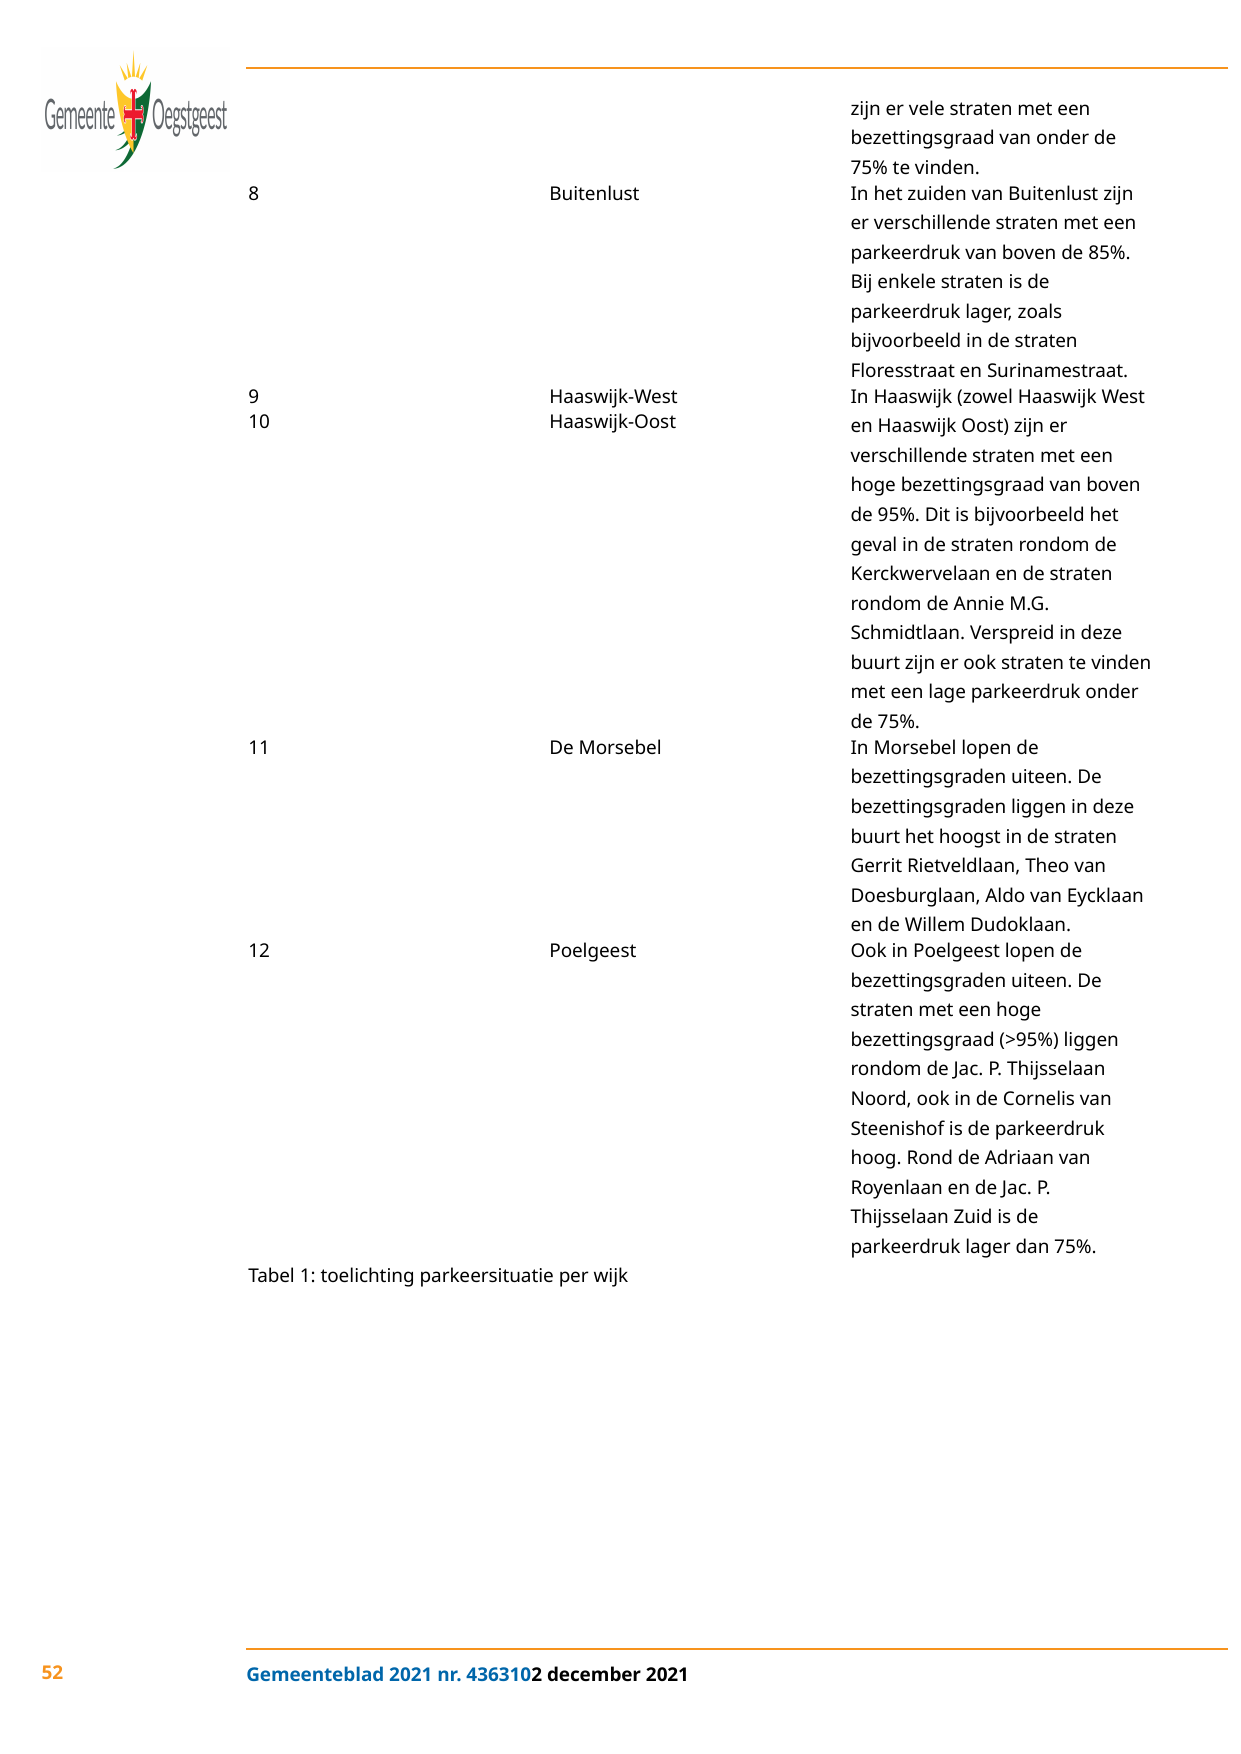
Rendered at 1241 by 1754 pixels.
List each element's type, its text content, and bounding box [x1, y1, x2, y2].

table_cell De Morsebel [549, 734, 850, 937]
table_cell [248, 95, 549, 180]
table_cell 12 [248, 937, 549, 1259]
table_cell In Morsebel lopen de bezettingsgraden uiteen. De bezettingsgraden liggen in deze buurt het hoogst in de straten Gerrit Rietveldlaan, Theo van Doesburglaan, Aldo van Eycklaan en de Willem Dudoklaan. [850, 734, 1152, 937]
table_cell Ook in Poelgeest lopen de bezettingsgraden uiteen. De straten met een hoge bezettingsgraad (>95%) liggen rondom de Jac. P. Thijsselaan Noord, ook in de Cornelis van Steenishof is de parkeerdruk hoog. Rond de Adriaan van Royenlaan en de Jac. P. Thijsselaan Zuid is de parkeerdruk lager dan 75%. [850, 937, 1152, 1259]
table_cell In het zuiden van Buitenlust zijn er verschillende straten met een parkeerdruk van boven de 85%. Bij enkele straten is de parkeerdruk lager, zoals bijvoorbeeld in de straten Floresstraat en Surinamestraat. [850, 180, 1152, 383]
table_cell [549, 95, 850, 180]
table_cell 8 [248, 180, 549, 383]
table_cell 9 [248, 383, 549, 409]
table_cell Buitenlust [549, 180, 850, 383]
picture [41, 47, 231, 172]
text Tabel 1: toelichting parkeersituatie per wijk [248, 1262, 1152, 1288]
table_cell Haaswijk-West [549, 383, 850, 409]
table_cell zijn er vele straten met een bezettingsgraad van onder de 75% te vinden. [850, 95, 1152, 180]
table_cell 11 [248, 734, 549, 937]
table_cell Haaswijk-Oost [549, 409, 850, 734]
table_cell Poelgeest [549, 937, 850, 1259]
table_cell In Haaswijk (zowel Haaswijk West en Haaswijk Oost) zijn er verschillende straten met een hoge bezettingsgraad van boven de 95%. Dit is bijvoorbeeld het geval in de straten rondom de Kerckwervelaan en de straten rondom de Annie M.G. Schmidtlaan. Verspreid in deze buurt zijn er ook straten te vinden met een lage parkeerdruk onder de 75%. [850, 383, 1152, 734]
table_cell 10 [248, 409, 549, 734]
